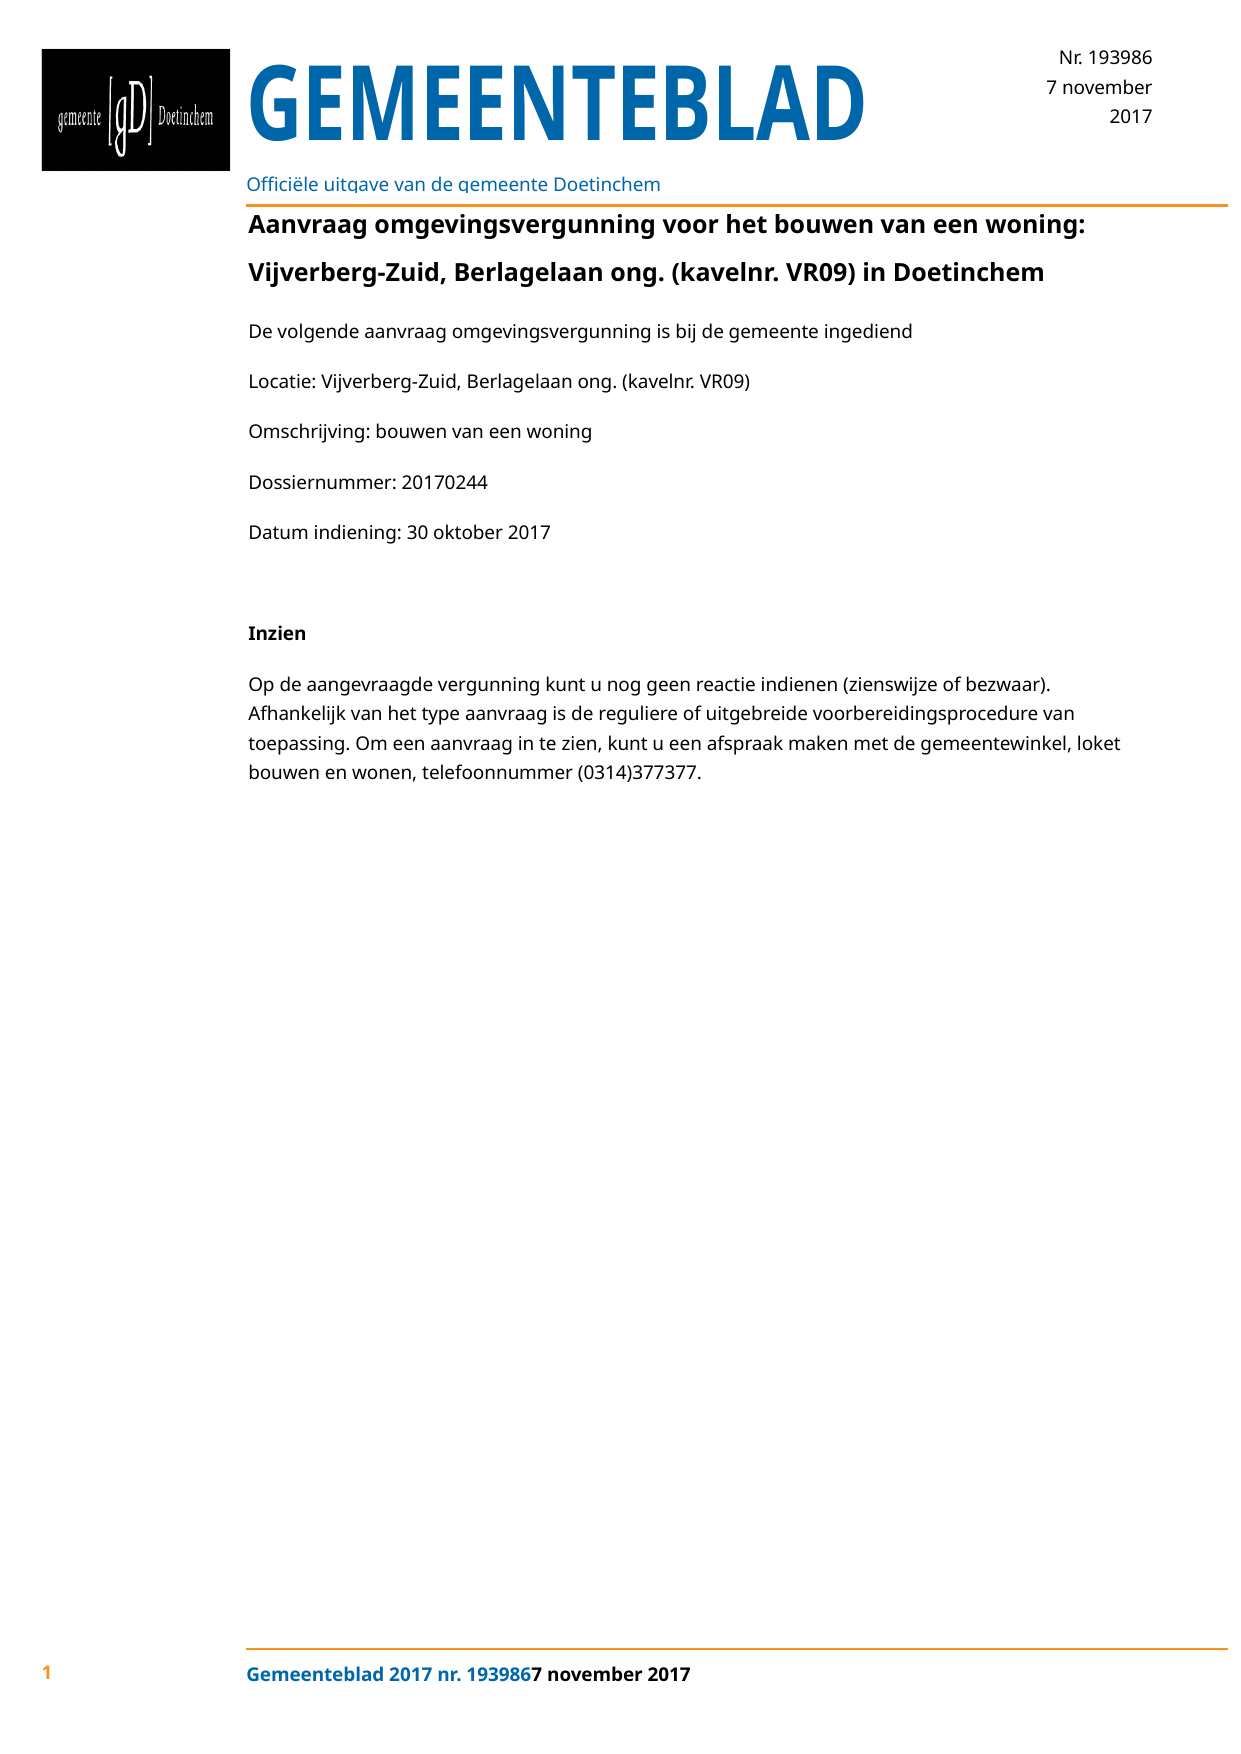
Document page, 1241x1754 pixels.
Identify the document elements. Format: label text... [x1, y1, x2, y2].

text Dossiernummer: 20170244 [248, 469, 1152, 495]
text Omschrijving: bouwen van een woning [248, 419, 1152, 444]
text Aanvraag omgevingsvergunning voor het bouwen van een woning: Vijverberg-Zuid, Berlagelaan ong. (kavelnr. VR09) in Doetinchem [248, 207, 1152, 288]
text Datum indiening: 30 oktober 2017 [248, 519, 1152, 545]
text De volgende aanvraag omgevingsvergunning is bij de gemeente ingediend [248, 318, 1152, 344]
text Locatie: Vijverberg-Zuid, Berlagelaan ong. (kavelnr. VR09) [248, 368, 1152, 394]
text Op de aangevraagde vergunning kunt u nog geen reactie indienen (zienswijze of bezwaar). Afhankelijk van het type aanvraag is de reguliere of uitgebreide voorbereidingsprocedure van toepassing. Om een aanvraag in te zien, kunt u een afspraak maken met de gemeentewinkel, loket bouwen en wonen, telefoonnummer (0314)377377. [248, 671, 1152, 785]
picture [41, 47, 231, 172]
text Inzien [248, 620, 1152, 646]
